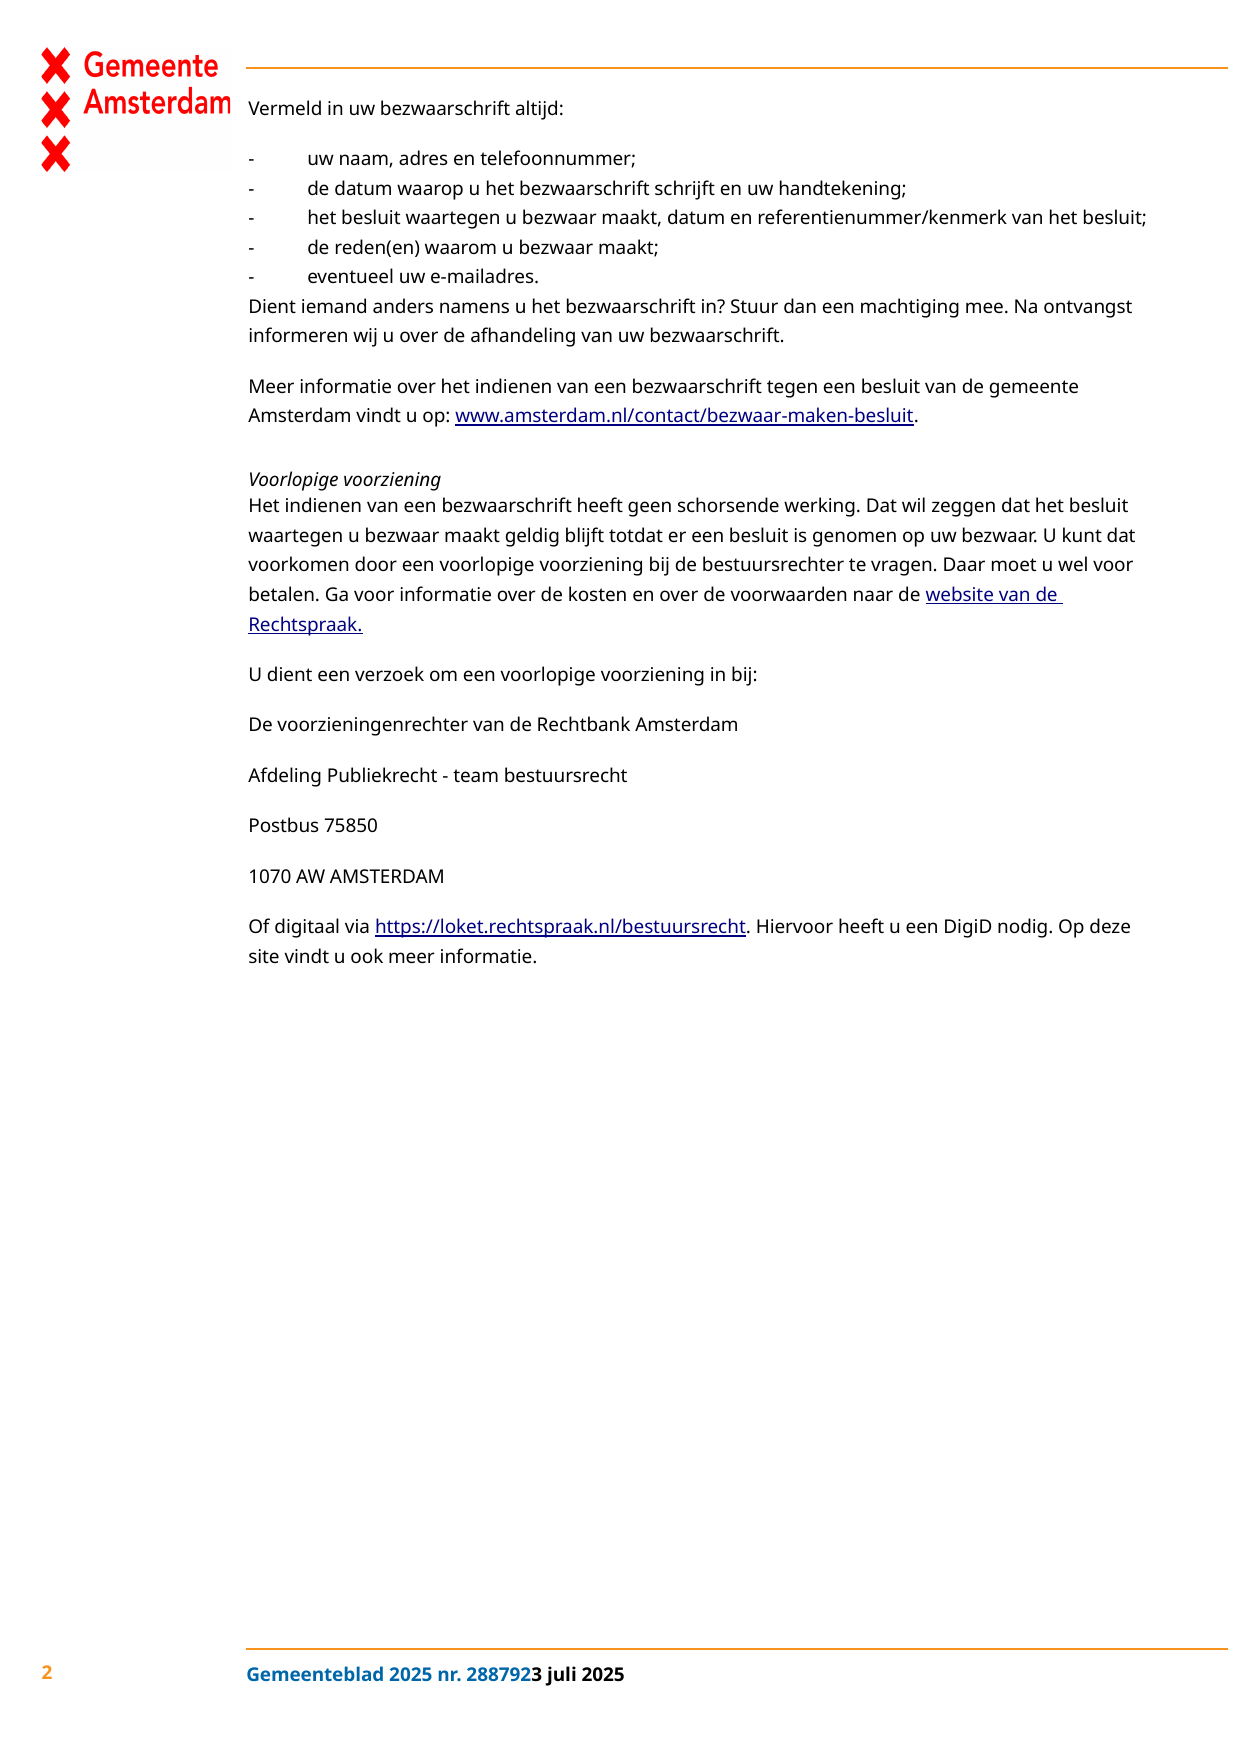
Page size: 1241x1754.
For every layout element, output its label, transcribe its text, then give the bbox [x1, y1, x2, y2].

text Vermeld in uw bezwaarschrift altijd: [248, 95, 1152, 121]
text Voorlopige voorziening [248, 467, 1152, 492]
text Postbus 75850 [248, 812, 1152, 838]
text Afdeling Publiekrecht - team bestuursrecht [248, 762, 1152, 788]
text Of digitaal via https://loket.rechtspraak.nl/bestuursrecht. Hiervoor heeft u een DigiD nodig. Op deze site vindt u ook meer informatie. [248, 913, 1152, 968]
list het besluit waartegen u bezwaar maakt, datum en referentienummer/kenmerk van het besluit; [248, 204, 1152, 230]
text De voorzieningenrechter van de Rechtbank Amsterdam [248, 712, 1152, 737]
text 1070 AW AMSTERDAM [248, 863, 1152, 888]
list eventueel uw e-mailadres. [248, 263, 1152, 289]
text Meer informatie over het indienen van een bezwaarschrift tegen een besluit van de gemeente Amsterdam vindt u op: www.amsterdam.nl/contact/bezwaar-maken-besluit. [248, 373, 1152, 428]
text Dient iemand anders namens u het bezwaarschrift in? Stuur dan een machtiging mee. Na ontvangst informeren wij u over de afhandeling van uw bezwaarschrift. [248, 293, 1152, 348]
list de datum waarop u het bezwaarschrift schrijft en uw handtekening; [248, 175, 1152, 201]
picture [41, 47, 231, 172]
text U dient een verzoek om een voorlopige voorziening in bij: [248, 661, 1152, 687]
list uw naam, adres en telefoonnummer; [248, 145, 1152, 171]
text Het indienen van een bezwaarschrift heeft geen schorsende werking. Dat wil zeggen dat het besluit waartegen u bezwaar maakt geldig blijft totdat er een besluit is genomen op uw bezwaar. U kunt dat voorkomen door een voorlopige voorziening bij de bestuursrechter te vragen. Daar moet u wel voor betalen. Ga voor informatie over de kosten en over de voorwaarden naar de website van de Rechtspraak. [248, 492, 1152, 636]
list de reden(en) waarom u bezwaar maakt; [248, 234, 1152, 260]
